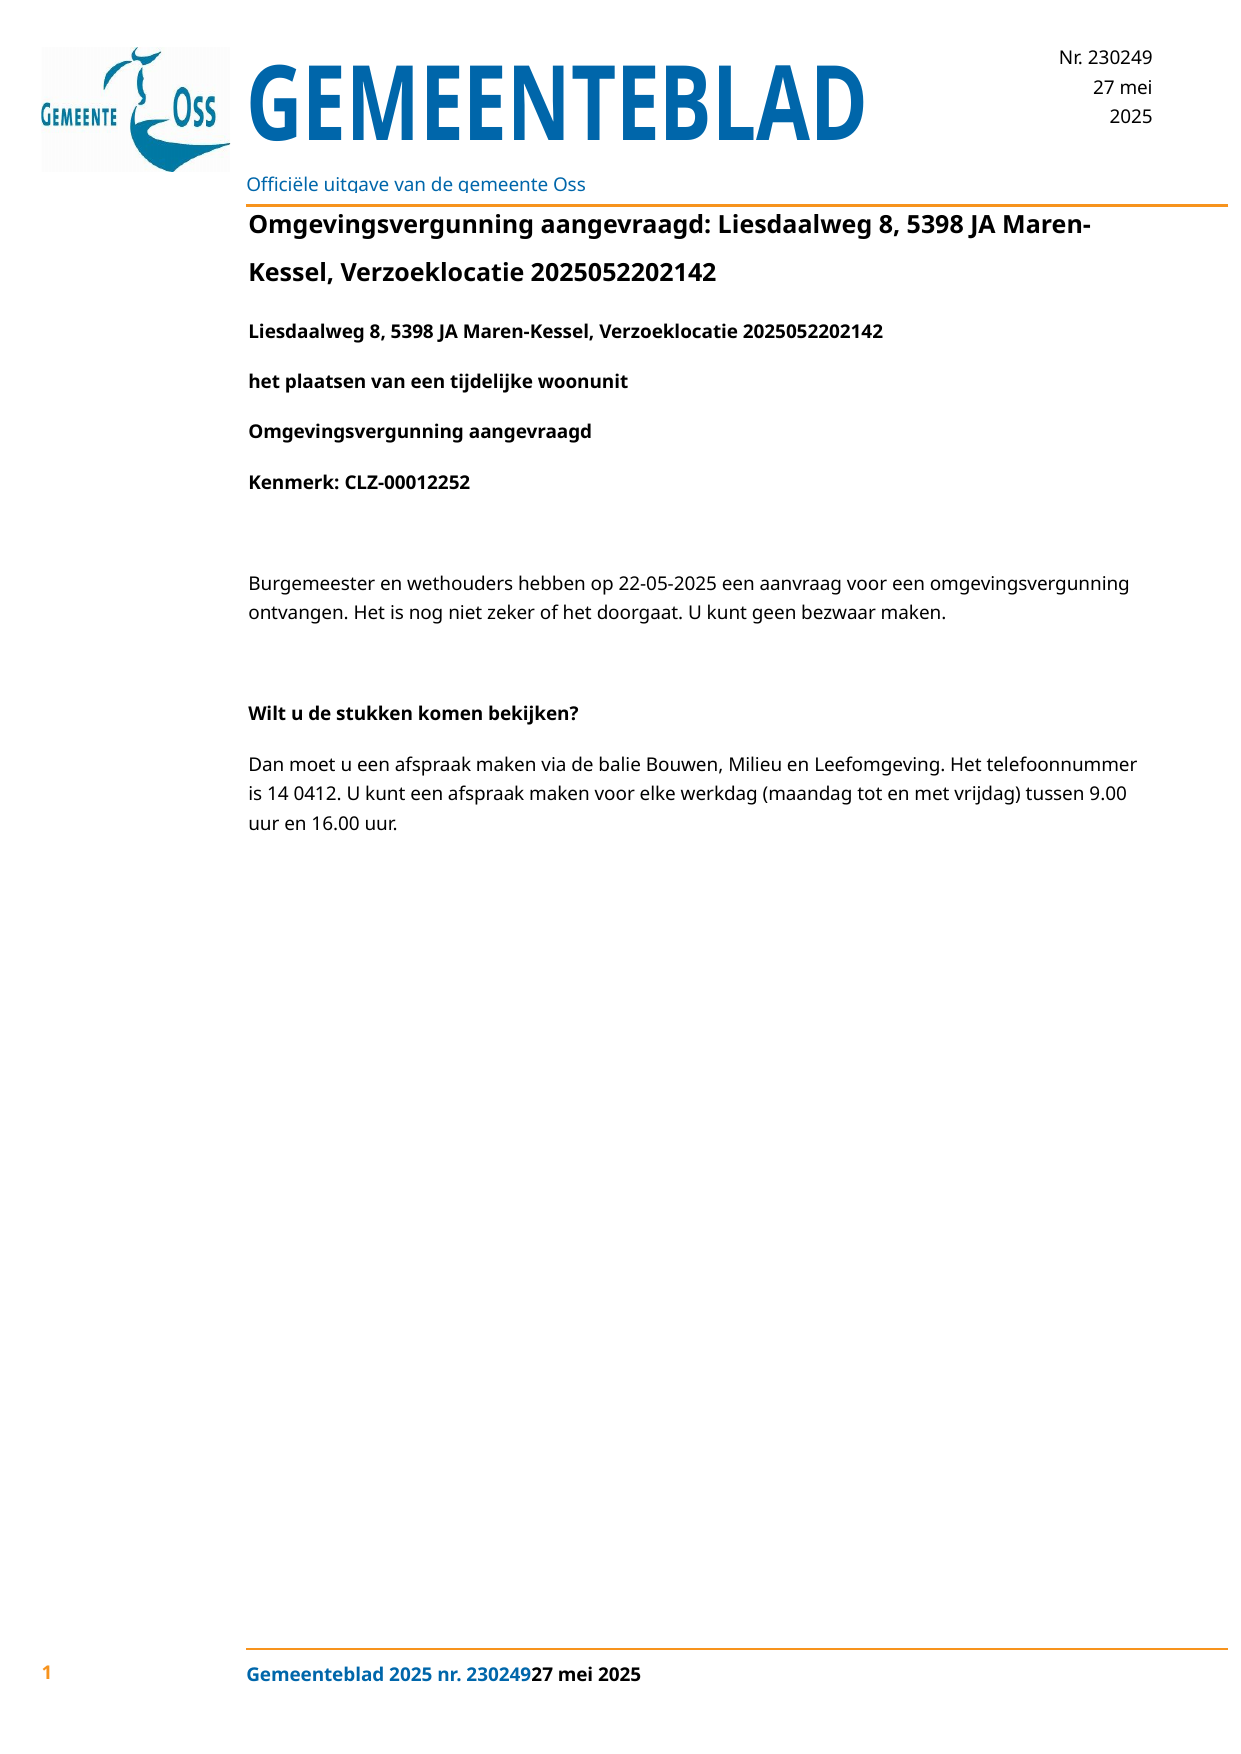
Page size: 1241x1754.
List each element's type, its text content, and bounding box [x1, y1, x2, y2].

picture [41, 47, 231, 172]
text het plaatsen van een tijdelijke woonunit [248, 368, 1152, 394]
text Kenmerk: CLZ-00012252 [248, 469, 1152, 495]
text Dan moet u een afspraak maken via de balie Bouwen, Milieu en Leefomgeving. Het telefoonnummer is 14 0412. U kunt een afspraak maken voor elke werkdag (maandag tot en met vrijdag) tussen 9.00 uur en 16.00 uur. [248, 751, 1152, 836]
text Omgevingsvergunning aangevraagd [248, 419, 1152, 444]
text Liesdaalweg 8, 5398 JA Maren-Kessel, Verzoeklocatie 2025052202142 [248, 318, 1152, 344]
text Omgevingsvergunning aangevraagd: Liesdaalweg 8, 5398 JA Maren-Kessel, Verzoeklocatie 2025052202142 [248, 207, 1152, 288]
text Wilt u de stukken komen bekijken? [248, 700, 1152, 726]
text Burgemeester en wethouders hebben op 22-05-2025 een aanvraag voor een omgevingsvergunning ontvangen. Het is nog niet zeker of het doorgaat. U kunt geen bezwaar maken. [248, 570, 1152, 625]
